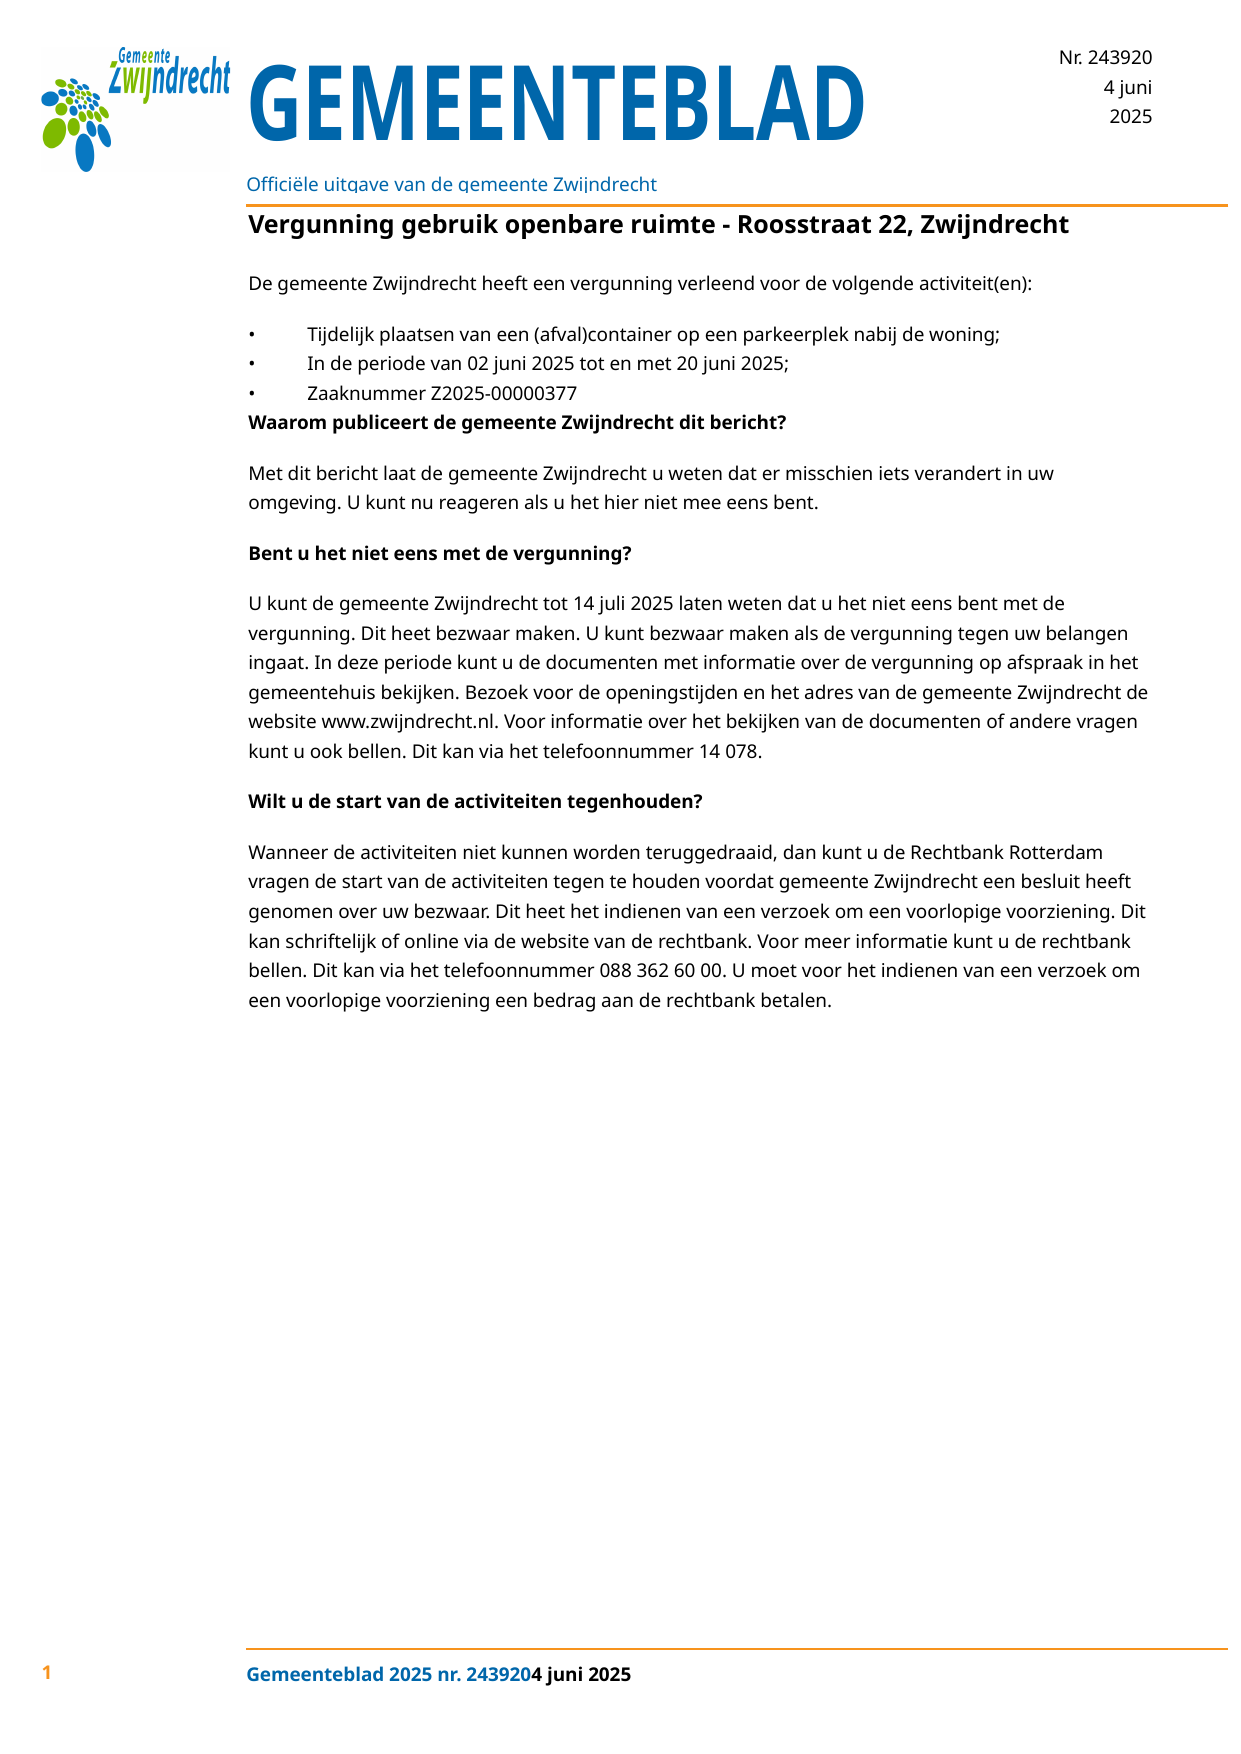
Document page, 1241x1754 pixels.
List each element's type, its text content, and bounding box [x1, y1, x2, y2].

text Waarom publiceert de gemeente Zwijndrecht dit bericht? [248, 409, 1152, 435]
text Vergunning gebruik openbare ruimte - Roosstraat 22, Zwijndrecht [248, 207, 1152, 241]
list Zaaknummer Z2025-00000377 [248, 380, 1152, 406]
list In de periode van 02 juni 2025 tot en met 20 juni 2025; [248, 350, 1152, 376]
text Wilt u de start van de activiteiten tegenhouden? [248, 789, 1152, 814]
text De gemeente Zwijndrecht heeft een vergunning verleend voor de volgende activiteit(en): [248, 270, 1152, 296]
text Wanneer de activiteiten niet kunnen worden teruggedraaid, dan kunt u de Rechtbank Rotterdam vragen de start van de activiteiten tegen te houden voordat gemeente Zwijndrecht een besluit heeft genomen over uw bezwaar. Dit heet het indienen van een verzoek om een voorlopige voorziening. Dit kan schriftelijk of online via de website van de rechtbank. Voor meer informatie kunt u de rechtbank bellen. Dit kan via het telefoonnummer 088 362 60 00. U moet voor het indienen van een verzoek om een voorlopige voorziening een bedrag aan de rechtbank betalen. [248, 839, 1152, 1013]
picture [41, 47, 231, 172]
list Tijdelijk plaatsen van een (afval)container op een parkeerplek nabij de woning; [248, 321, 1152, 346]
text U kunt de gemeente Zwijndrecht tot 14 juli 2025 laten weten dat u het niet eens bent met de vergunning. Dit heet bezwaar maken. U kunt bezwaar maken als de vergunning tegen uw belangen ingaat. In deze periode kunt u de documenten met informatie over de vergunning op afspraak in het gemeentehuis bekijken. Bezoek voor de openingstijden en het adres van de gemeente Zwijndrecht de website www.zwijndrecht.nl. Voor informatie over het bekijken van de documenten of andere vragen kunt u ook bellen. Dit kan via het telefoonnummer 14 078. [248, 590, 1152, 764]
text Bent u het niet eens met de vergunning? [248, 540, 1152, 566]
text Met dit bericht laat de gemeente Zwijndrecht u weten dat er misschien iets verandert in uw omgeving. U kunt nu reageren als u het hier niet mee eens bent. [248, 460, 1152, 515]
